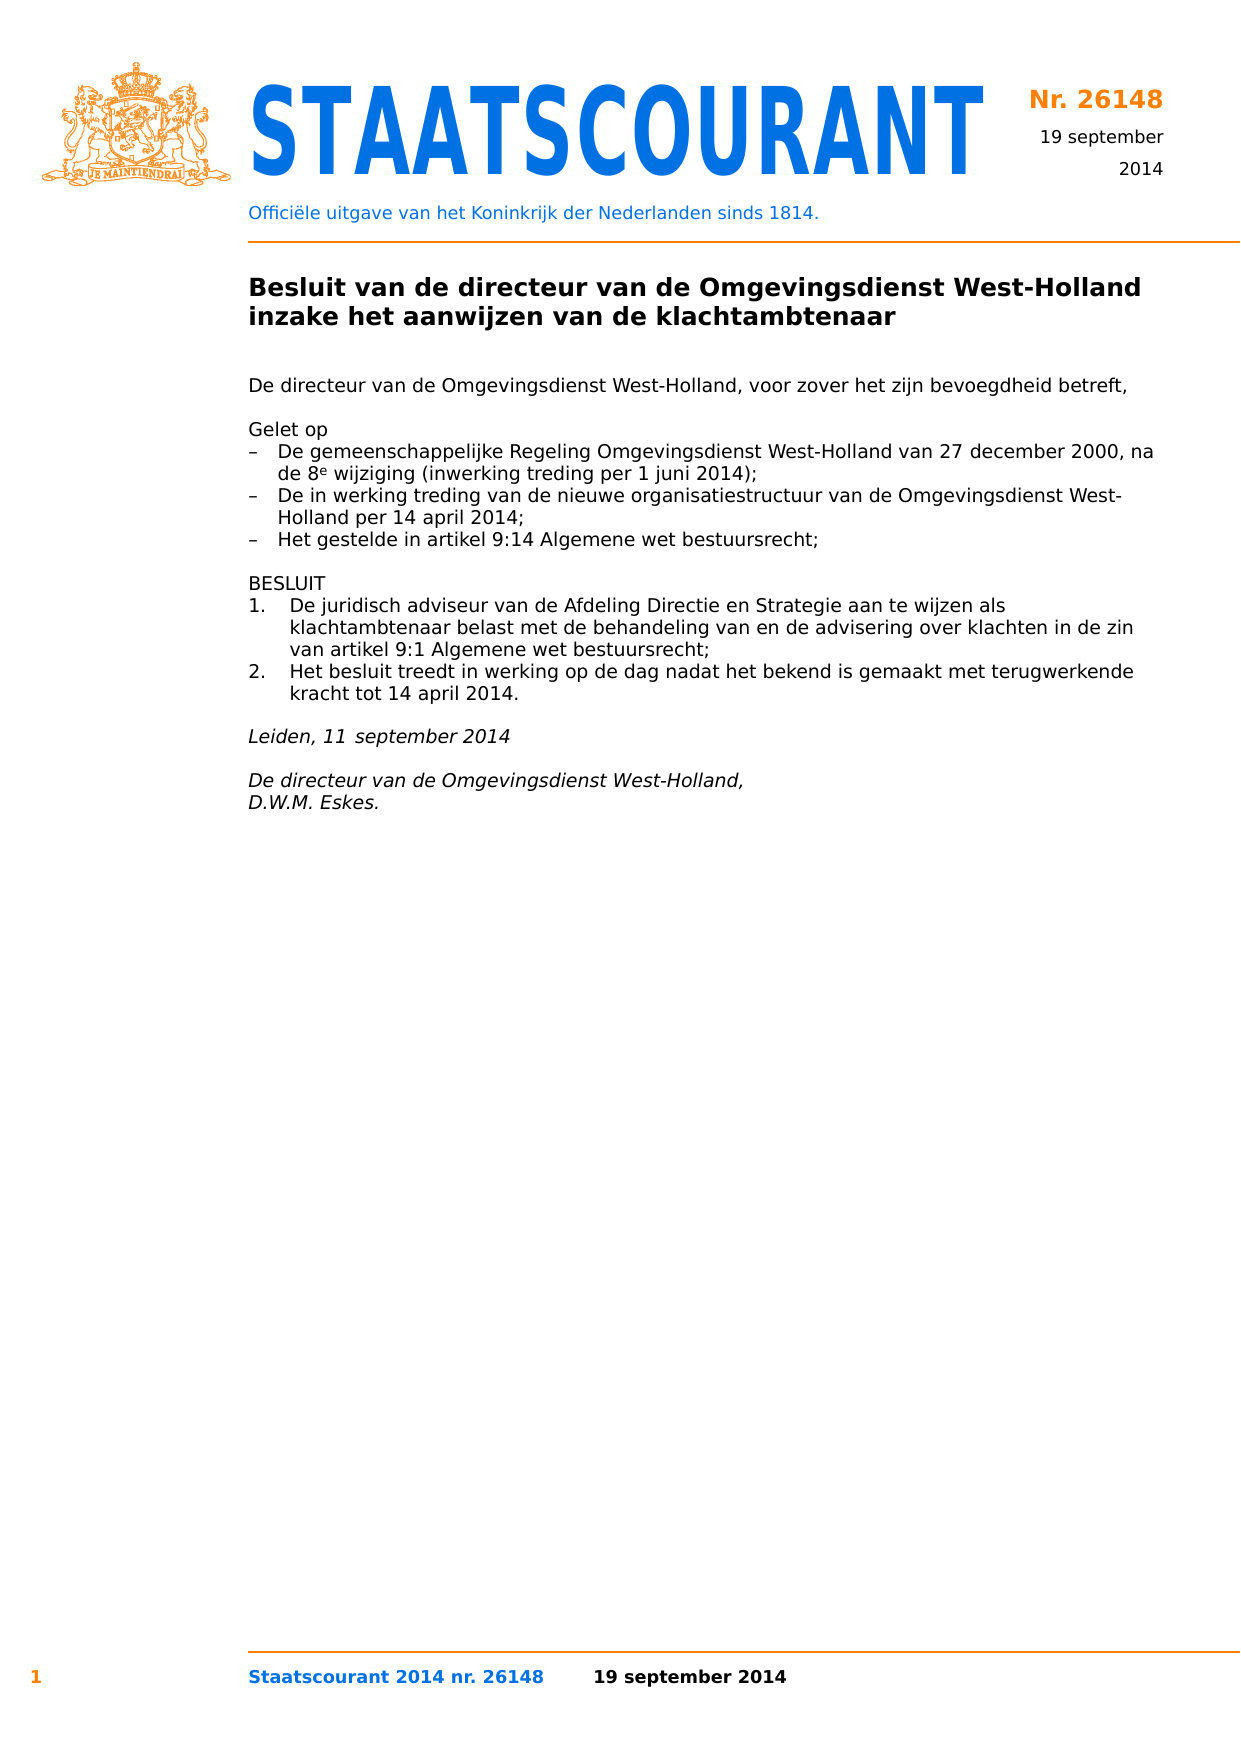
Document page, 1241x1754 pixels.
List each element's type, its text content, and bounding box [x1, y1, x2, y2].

table_cell 19 september [998, 121, 1240, 153]
table_header [25, 62, 248, 241]
text BESLUIT [248, 573, 1163, 595]
text 1. De juridisch adviseur van de Afdeling Directie en Strategie aan te wijzen als klachtambtenaar belast met de behandeling van en de advisering over klachten in de zin van artikel 9:1 Algemene wet bestuursrecht; [248, 595, 1163, 661]
table_cell 2014 [998, 153, 1240, 203]
table_cell Officiële uitgave van het Koninkrijk der Nederlanden sinds 1814. [248, 203, 1240, 241]
text – Het gestelde in artikel 9:14 Algemene wet bestuursrecht; [248, 529, 1163, 551]
table_header Nr. 26148 [998, 62, 1240, 121]
text – De gemeenschappelijke Regeling Omgevingsdienst West-Holland van 27 december 2000, na de 8e wijziging (inwerking treding per 1 juni 2014); [248, 441, 1163, 485]
text Gelet op [248, 419, 1163, 441]
text – De in werking treding van de nieuwe organisatiestructuur van de Omgevingsdienst West-Holland per 14 april 2014; [248, 485, 1163, 529]
text 2. Het besluit treedt in werking op de dag nadat het bekend is gemaakt met terugwerkende kracht tot 14 april 2014. [248, 661, 1163, 704]
text De directeur van de Omgevingsdienst West-Holland, voor zover het zijn bevoegdheid betreft, [248, 375, 1163, 397]
table_header STAATSCOURANT [248, 62, 998, 203]
picture [41, 62, 231, 186]
text Leiden, 11 september 2014 [248, 726, 1163, 748]
text De directeur van de Omgevingsdienst West-Holland, D.W.M. Eskes. [248, 770, 1163, 814]
subtitle Besluit van de directeur van de Omgevingsdienst West-Holland inzake het aanwijzen van de klachtambtenaar [248, 273, 1163, 331]
